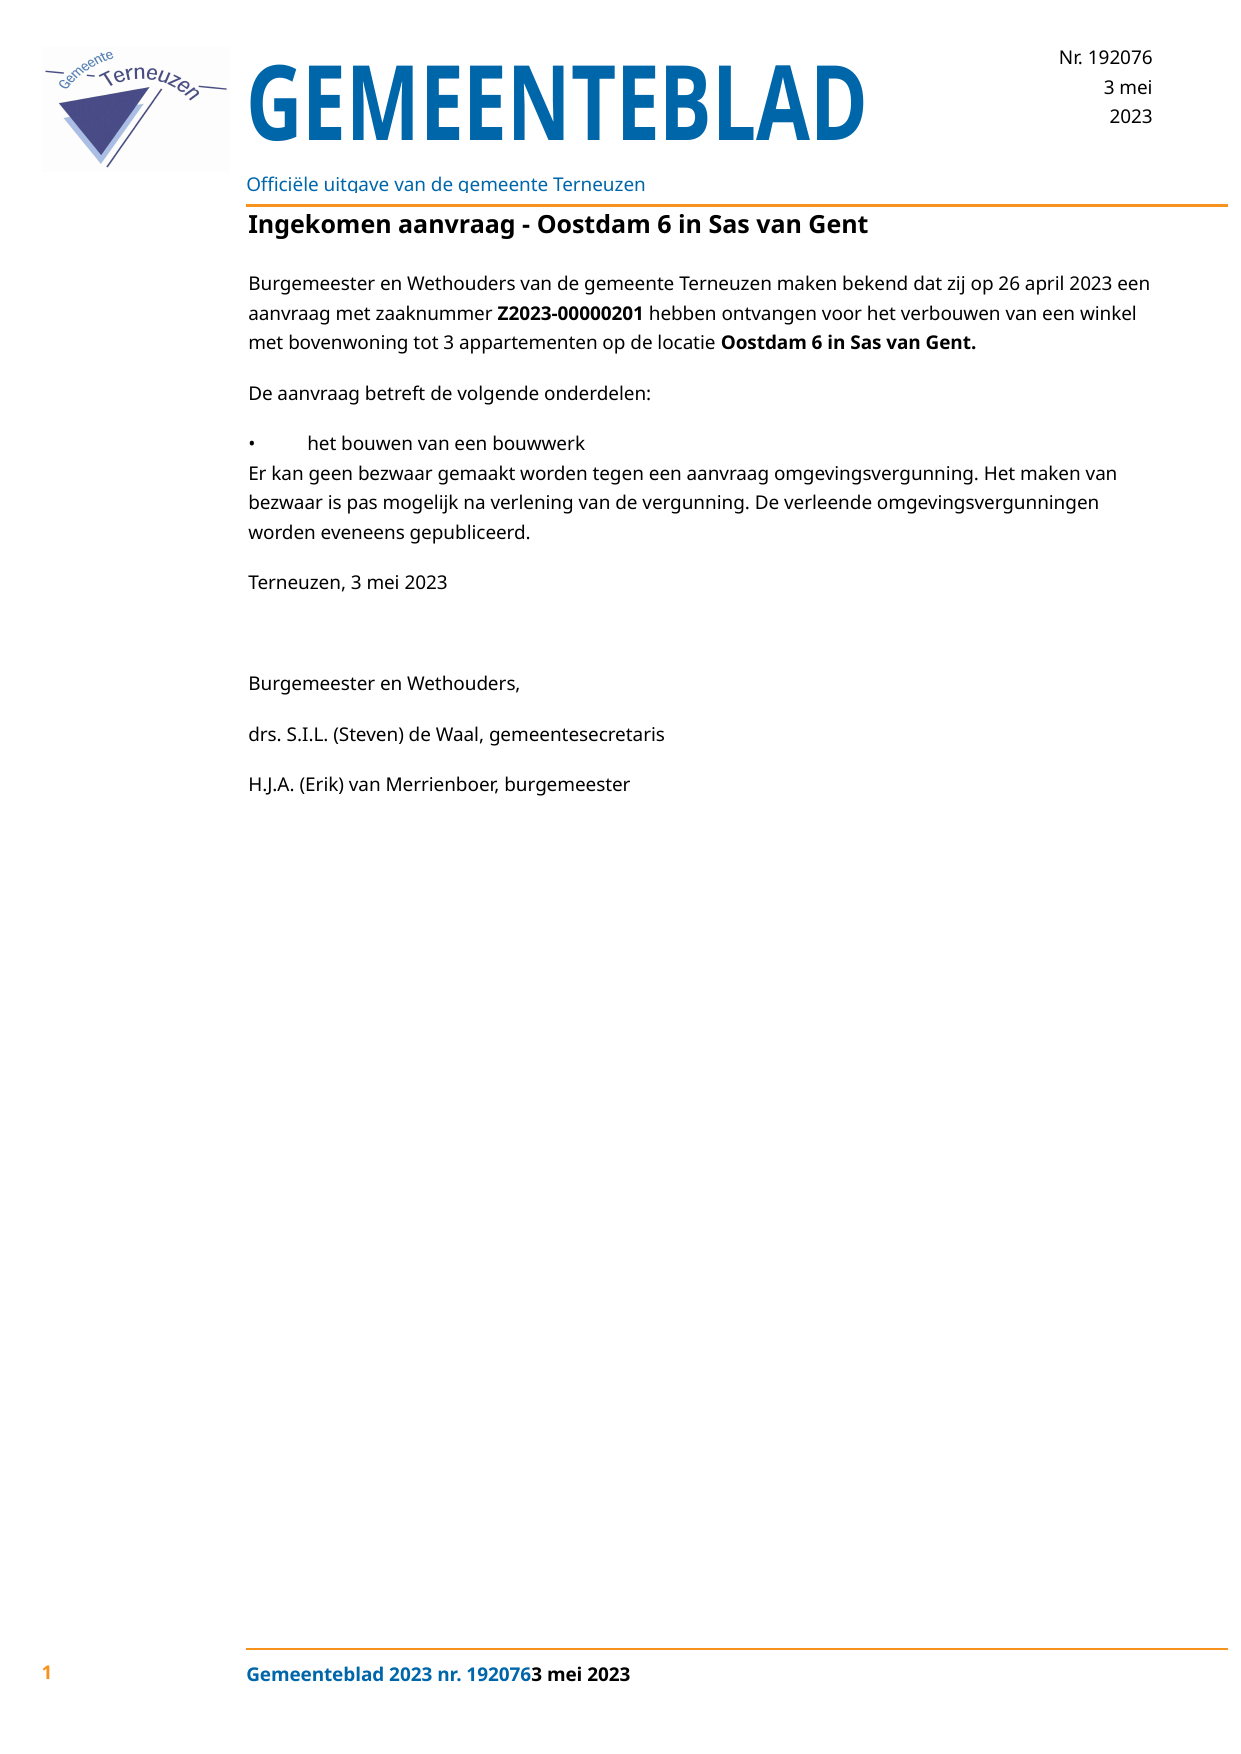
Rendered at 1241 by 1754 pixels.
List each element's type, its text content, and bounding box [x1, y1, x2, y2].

text Burgemeester en Wethouders van de gemeente Terneuzen maken bekend dat zij op 26 april 2023 een aanvraag met zaaknummer Z2023-00000201 hebben ontvangen voor het verbouwen van een winkel met bovenwoning tot 3 appartementen op de locatie Oostdam 6 in Sas van Gent. [248, 270, 1152, 355]
text Ingekomen aanvraag - Oostdam 6 in Sas van Gent [248, 207, 1152, 241]
text De aanvraag betreft de volgende onderdelen: [248, 380, 1152, 406]
list het bouwen van een bouwwerk [248, 430, 1152, 456]
text drs. S.I.L. (Steven) de Waal, gemeentesecretaris [248, 721, 1152, 746]
text Terneuzen, 3 mei 2023 [248, 569, 1152, 595]
text Burgemeester en Wethouders, [248, 670, 1152, 696]
text H.J.A. (Erik) van Merrienboer, burgemeester [248, 771, 1152, 797]
picture [41, 47, 231, 172]
text Er kan geen bezwaar gemaakt worden tegen een aanvraag omgevingsvergunning. Het maken van bezwaar is pas mogelijk na verlening van de vergunning. De verleende omgevingsvergunningen worden eveneens gepubliceerd. [248, 460, 1152, 545]
